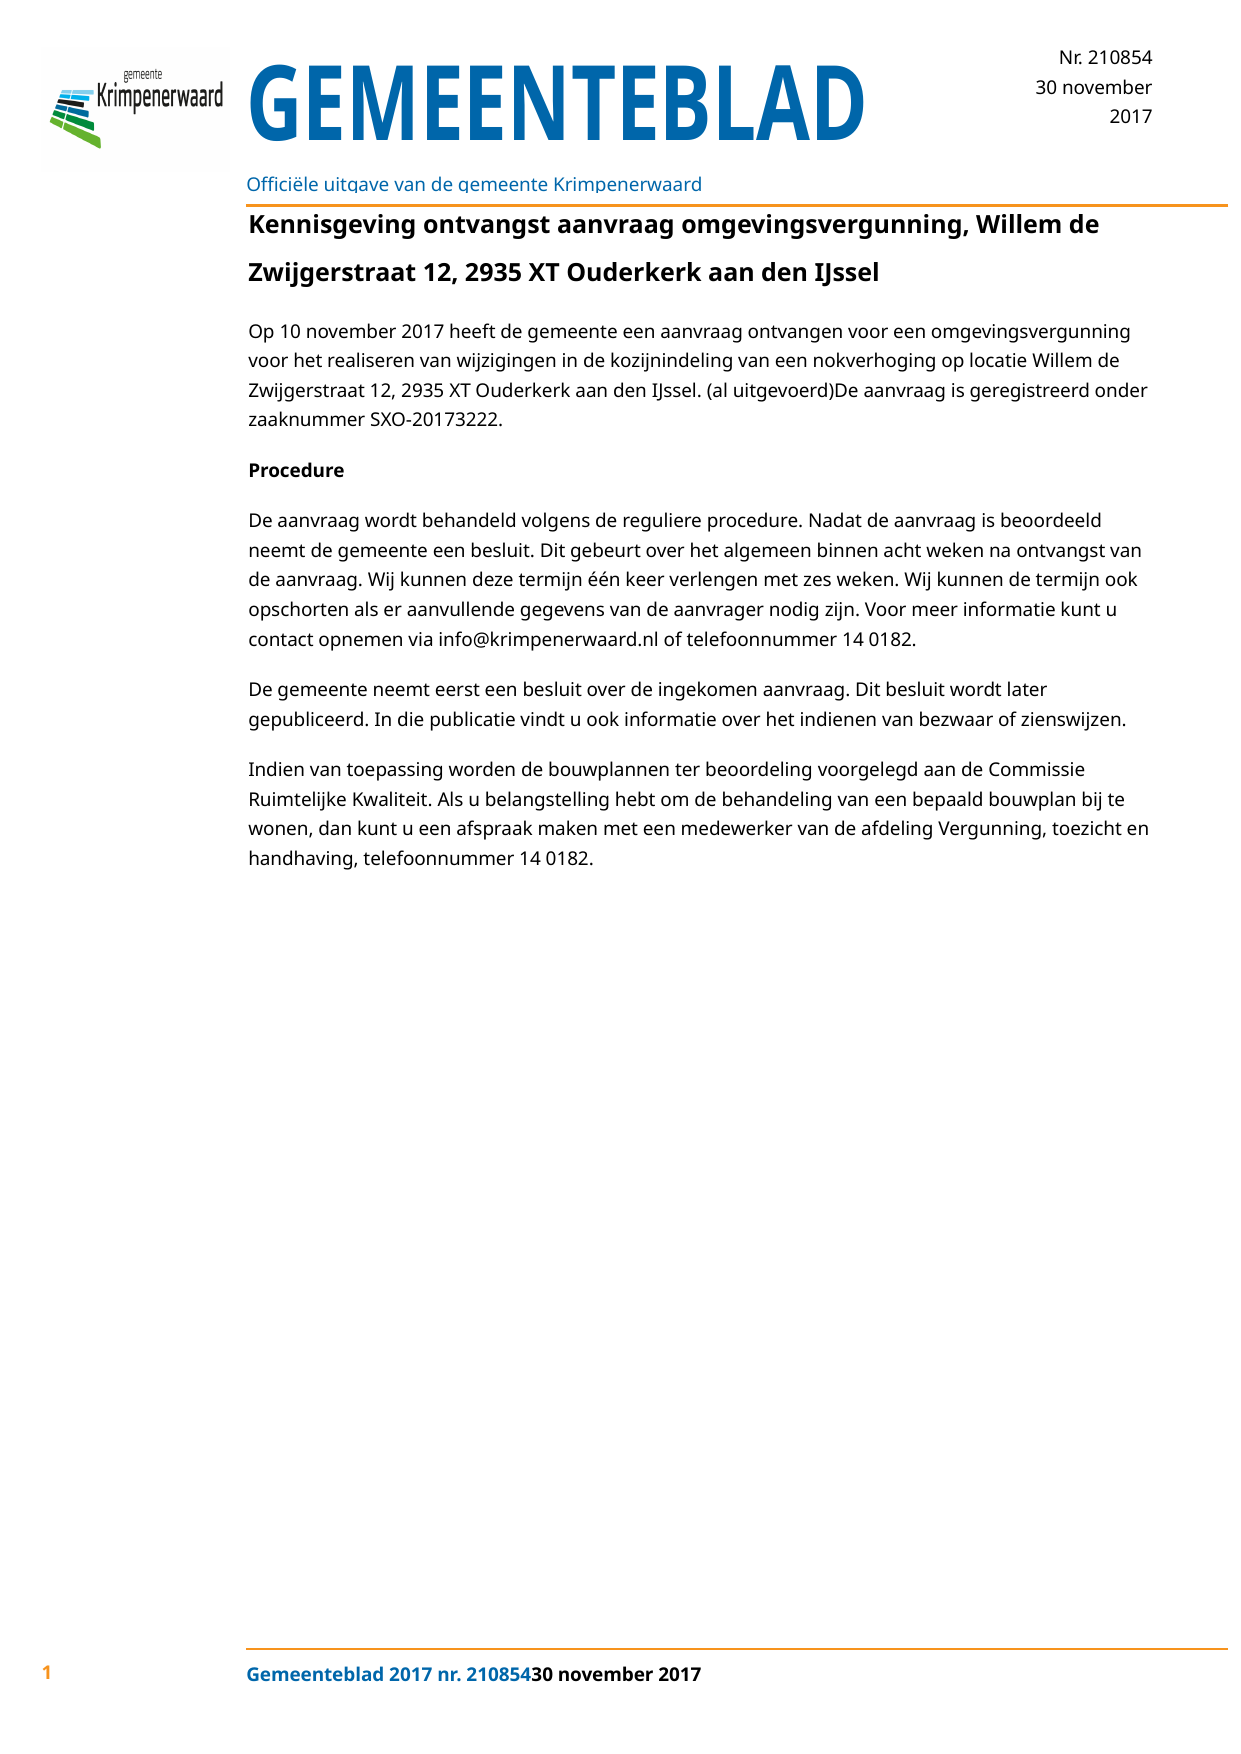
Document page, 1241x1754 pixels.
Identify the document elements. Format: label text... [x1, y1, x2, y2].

text De gemeente neemt eerst een besluit over de ingekomen aanvraag. Dit besluit wordt later gepubliceerd. In die publicatie vindt u ook informatie over het indienen van bezwaar of zienswijzen. [248, 676, 1152, 732]
text Procedure [248, 457, 1152, 483]
picture [41, 47, 231, 172]
text Op 10 november 2017 heeft de gemeente een aanvraag ontvangen voor een omgevingsvergunning voor het realiseren van wijzigingen in de kozijnindeling van een nokverhoging op locatie Willem de Zwijgerstraat 12, 2935 XT Ouderkerk aan den IJssel. (al uitgevoerd)De aanvraag is geregistreerd onder zaaknummer SXO-20173222. [248, 318, 1152, 432]
text Kennisgeving ontvangst aanvraag omgevingsvergunning, Willem de Zwijgerstraat 12, 2935 XT Ouderkerk aan den IJssel [248, 207, 1152, 288]
text De aanvraag wordt behandeld volgens de reguliere procedure. Nadat de aanvraag is beoordeeld neemt de gemeente een besluit. Dit gebeurt over het algemeen binnen acht weken na ontvangst van de aanvraag. Wij kunnen deze termijn één keer verlengen met zes weken. Wij kunnen de termijn ook opschorten als er aanvullende gegevens van de aanvrager nodig zijn. Voor meer informatie kunt u contact opnemen via info@krimpenerwaard.nl of telefoonnummer 14 0182. [248, 507, 1152, 652]
text Indien van toepassing worden de bouwplannen ter beoordeling voorgelegd aan de Commissie Ruimtelijke Kwaliteit. Als u belangstelling hebt om de behandeling van een bepaald bouwplan bij te wonen, dan kunt u een afspraak maken met een medewerker van de afdeling Vergunning, toezicht en handhaving, telefoonnummer 14 0182. [248, 756, 1152, 871]
